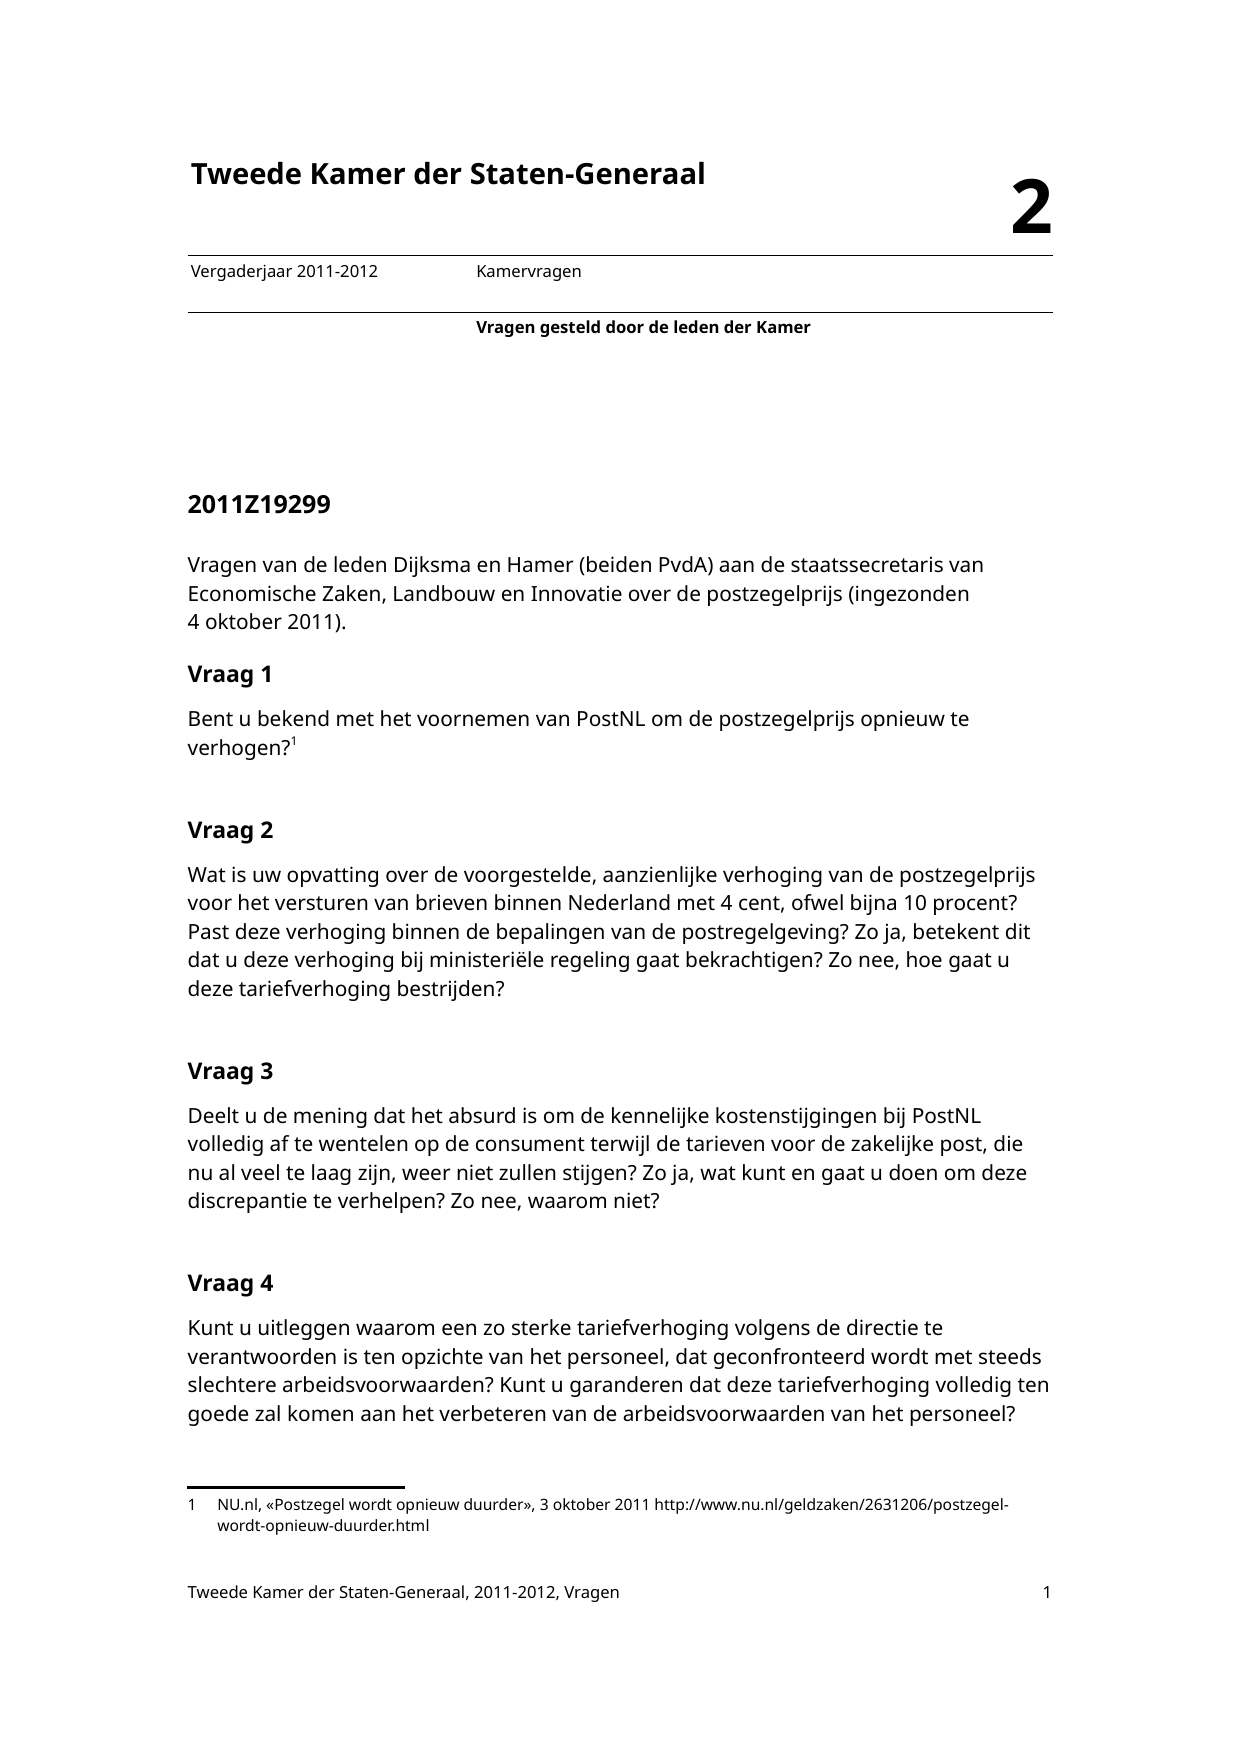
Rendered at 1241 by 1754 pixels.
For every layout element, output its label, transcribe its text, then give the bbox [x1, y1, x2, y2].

subtitle Vraag 3 [187, 1055, 1053, 1086]
text NU.nl, «Postzegel wordt opnieuw duurder», 3 oktober 2011 http://www.nu.nl/geldzaken/2631206/postzegel-wordt-opnieuw-duurder.html [187, 1479, 1053, 1536]
table_header 2 [880, 150, 1053, 255]
text Deelt u de mening dat het absurd is om de kennelijke kostenstijgingen bij PostNL volledig af te wentelen op de consument terwijl de tarieven voor de zakelijke post, die nu al veel te laag zijn, weer niet zullen stijgen? Zo ja, wat kunt en gaat u doen om deze discrepantie te verhelpen? Zo nee, waarom niet? [187, 1101, 1053, 1215]
table_cell Kamervragen [473, 256, 1053, 312]
text Bent u bekend met het voornemen van PostNL om de postzegelprijs opnieuw te verhogen? [187, 704, 1053, 761]
table_cell Vragen gesteld door de leden der Kamer [473, 313, 1053, 339]
subtitle Vraag 2 [187, 814, 1053, 845]
text Kunt u uitleggen waarom een zo sterke tariefverhoging volgens de directie te verantwoorden is ten opzichte van het personeel, dat geconfronteerd wordt met steeds slechtere arbeidsvoorwaarden? Kunt u garanderen dat deze tariefverhoging volledig ten goede zal komen aan het verbeteren van de arbeidsvoorwaarden van het personeel? [187, 1313, 1053, 1427]
table_header Tweede Kamer der Staten-Generaal [188, 150, 879, 255]
table_cell [188, 313, 473, 339]
table_cell Vergaderjaar 2011-2012 [188, 256, 473, 312]
text Vragen van de leden Dijksma en Hamer (beiden PvdA) aan de staatssecretaris van Economische Zaken, Landbouw en Innovatie over de postzegelprijs (ingezonden 4 oktober 2011). [187, 550, 1053, 636]
subtitle Vraag 1 [187, 658, 1053, 689]
text Wat is uw opvatting over de voorgestelde, aanzienlijke verhoging van de postzegelprijs voor het versturen van brieven binnen Nederland met 4 cent, ofwel bijna 10 procent? Past deze verhoging binnen de bepalingen van de postregelgeving? Zo ja, betekent dit dat u deze verhoging bij ministeriële regeling gaat bekrachtigen? Zo nee, hoe gaat u deze tariefverhoging bestrijden? [187, 860, 1053, 1002]
text 2011Z19299 [187, 487, 1053, 521]
subtitle Vraag 4 [187, 1267, 1053, 1298]
